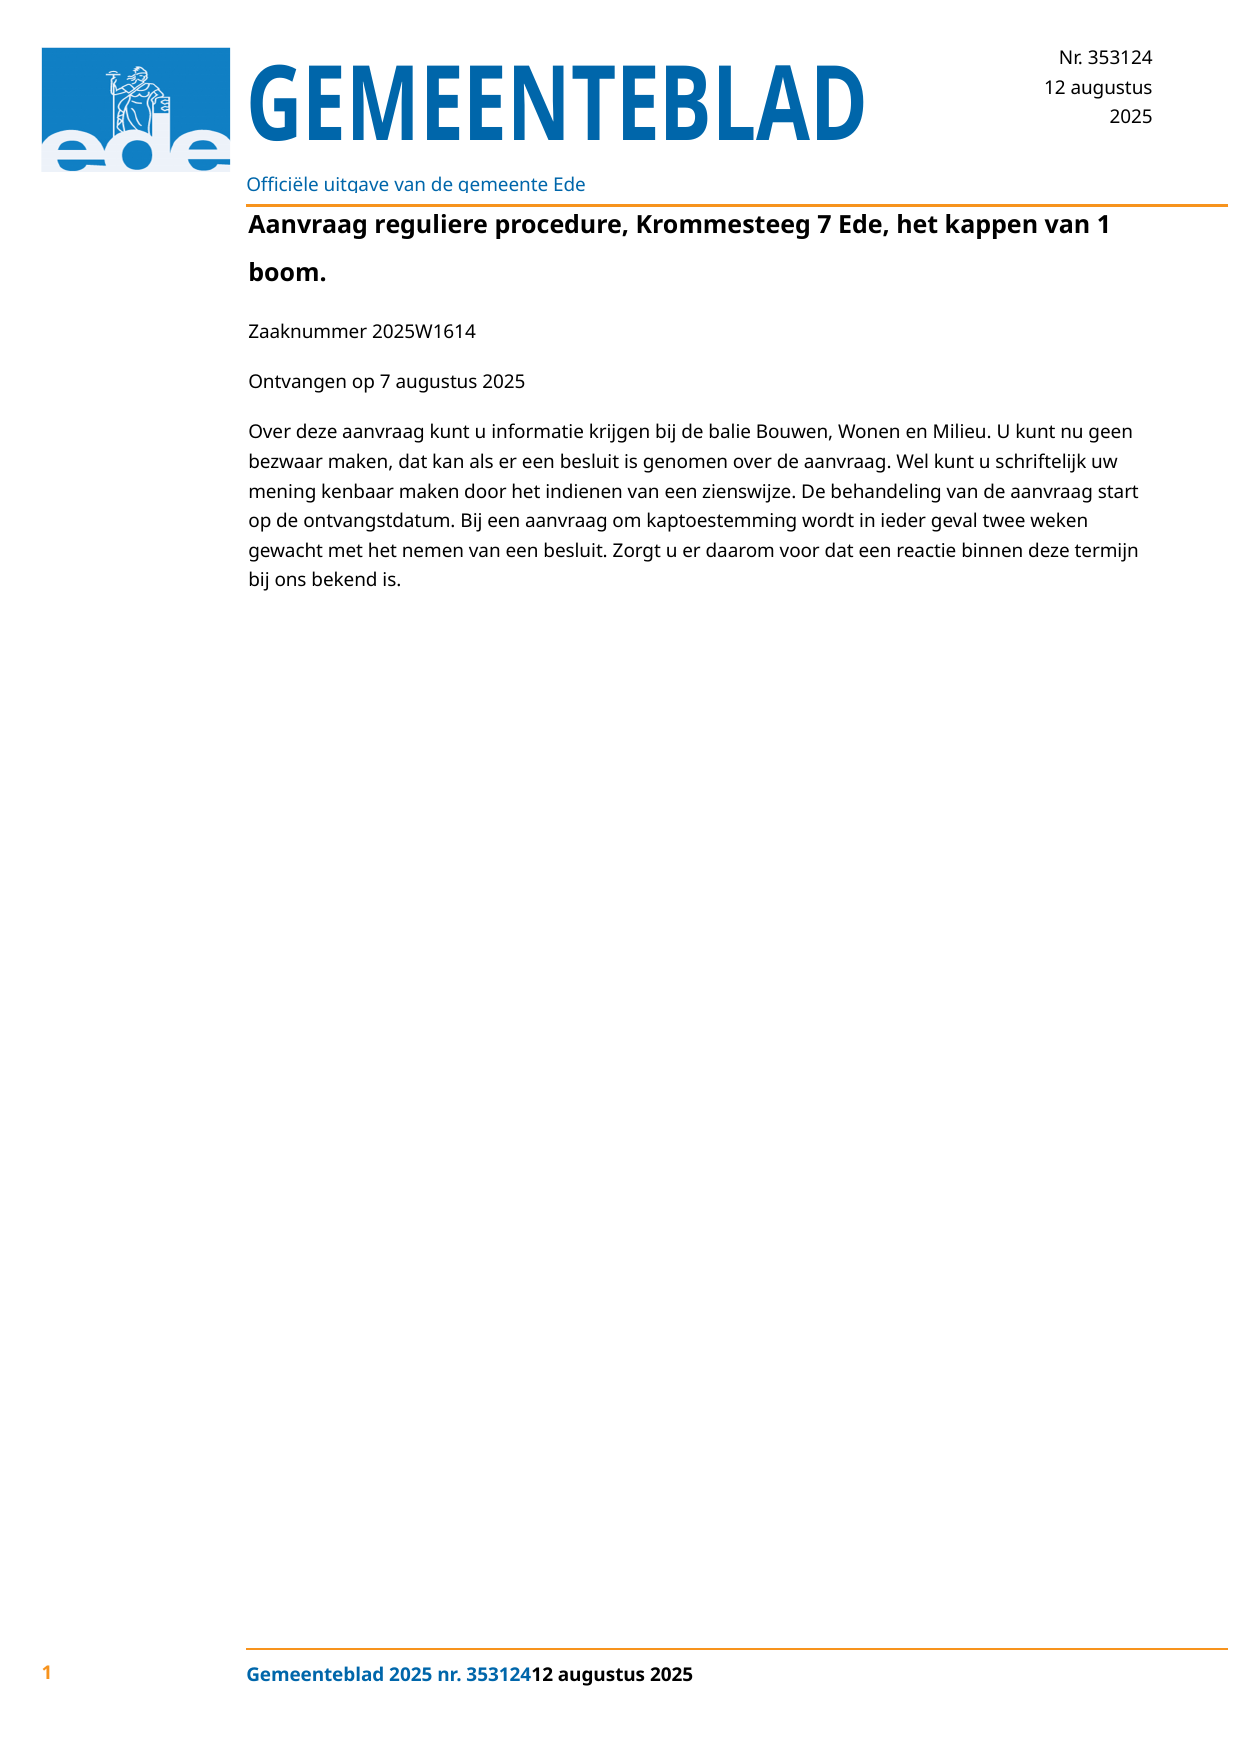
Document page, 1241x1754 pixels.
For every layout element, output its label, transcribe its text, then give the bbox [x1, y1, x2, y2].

text Aanvraag reguliere procedure, Krommesteeg 7 Ede, het kappen van 1 boom. [248, 207, 1152, 288]
picture [41, 47, 231, 172]
text Over deze aanvraag kunt u informatie krijgen bij de balie Bouwen, Wonen en Milieu. U kunt nu geen bezwaar maken, dat kan als er een besluit is genomen over de aanvraag. Wel kunt u schriftelijk uw mening kenbaar maken door het indienen van een zienswijze. De behandeling van de aanvraag start op de ontvangstdatum. Bij een aanvraag om kaptoestemming wordt in ieder geval twee weken gewacht met het nemen van een besluit. Zorgt u er daarom voor dat een reactie binnen deze termijn bij ons bekend is. [248, 419, 1152, 592]
text Zaaknummer 2025W1614 [248, 318, 1152, 344]
text Ontvangen op 7 augustus 2025 [248, 368, 1152, 394]
